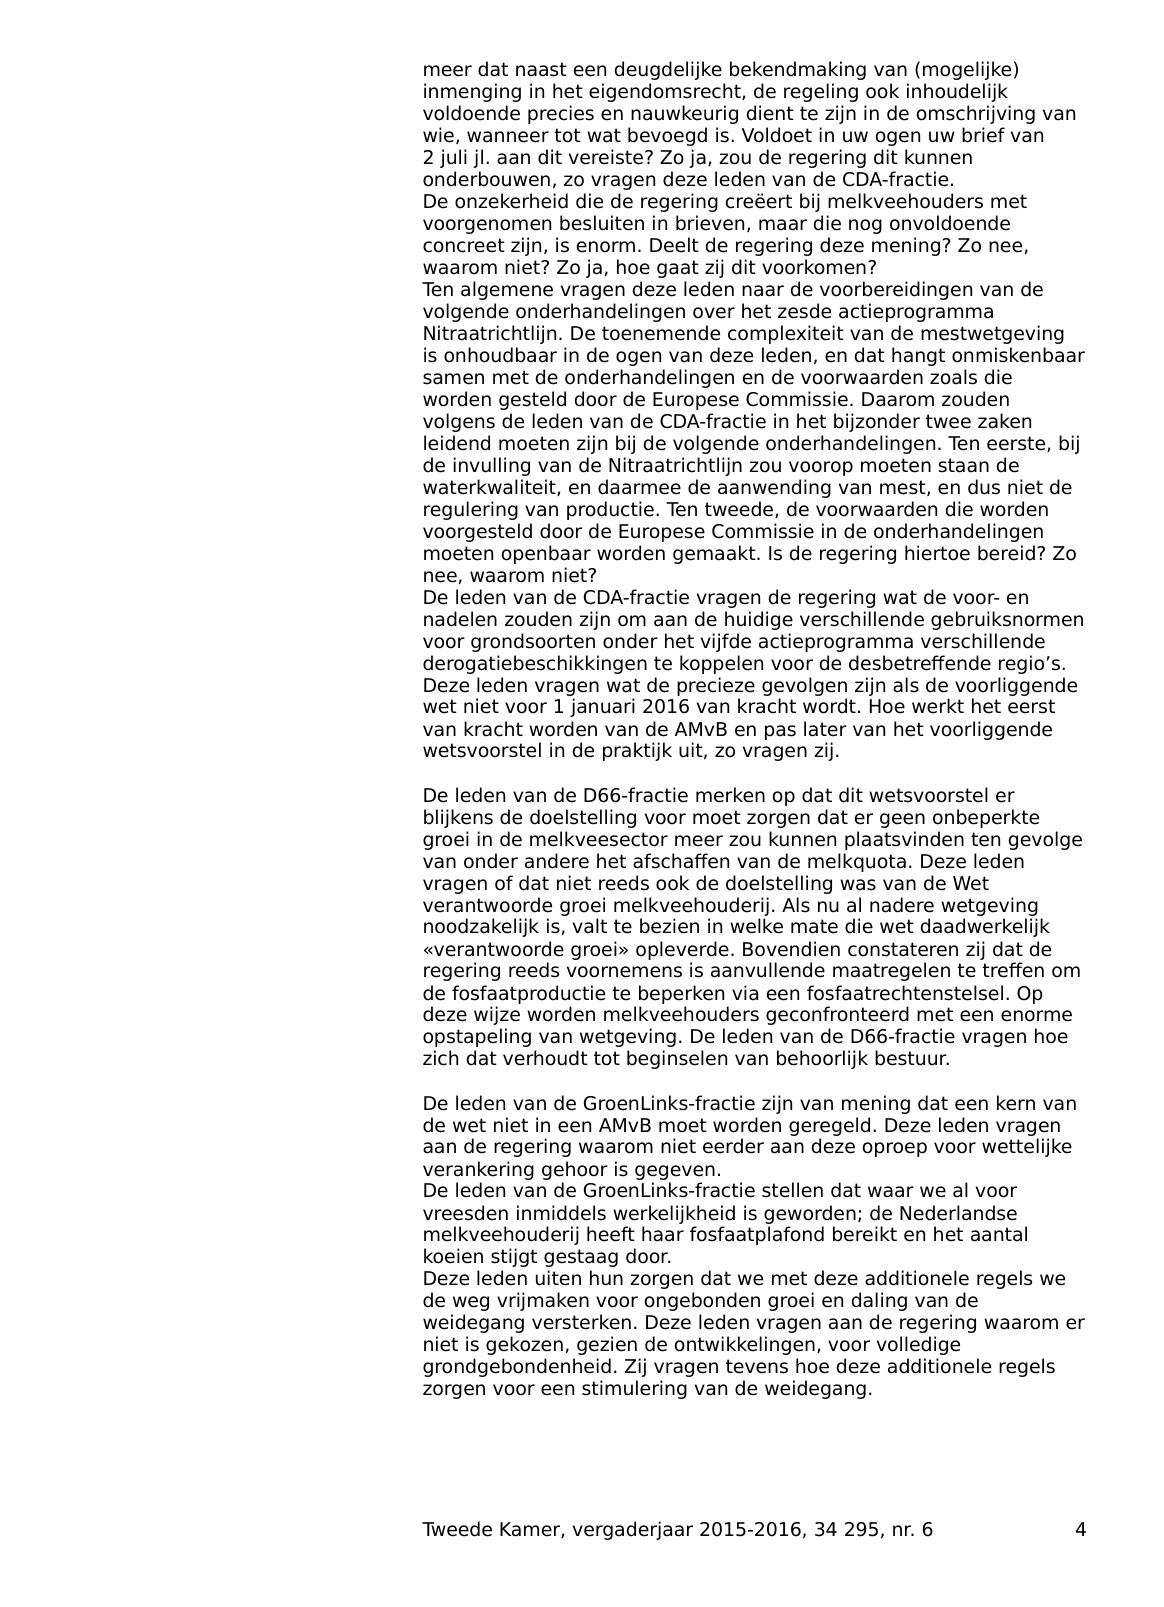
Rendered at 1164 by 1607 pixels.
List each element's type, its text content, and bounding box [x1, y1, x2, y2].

text De leden van de CDA-fractie vragen de regering wat de voor- en nadelen zouden zijn om aan de huidige verschillende gebruiksnormen voor grondsoorten onder het vijfde actieprogramma verschillende derogatiebeschikkingen te koppelen voor de desbetreffende regio’s. [422, 587, 1087, 674]
text De leden van de GroenLinks-fractie zijn van mening dat een kern van de wet niet in een AMvB moet worden geregeld. Deze leden vragen aan de regering waarom niet eerder aan deze oproep voor wettelijke verankering gehoor is gegeven. [422, 1092, 1087, 1180]
text De leden van de GroenLinks-fractie stellen dat waar we al voor vreesden inmiddels werkelijkheid is geworden; de Nederlandse melkveehouderij heeft haar fosfaatplafond bereikt en het aantal koeien stijgt gestaag door. [422, 1180, 1087, 1268]
text Deze leden uiten hun zorgen dat we met deze additionele regels we de weg vrijmaken voor ongebonden groei en daling van de weidegang versterken. Deze leden vragen aan de regering waarom er niet is gekozen, gezien de ontwikkelingen, voor volledige grondgebondenheid. Zij vragen tevens hoe deze additionele regels zorgen voor een stimulering van de weidegang. [422, 1268, 1087, 1400]
text Deze leden vragen wat de precieze gevolgen zijn als de voorliggende wet niet voor 1 januari 2016 van kracht wordt. Hoe werkt het eerst van kracht worden van de AMvB en pas later van het voorliggende wetsvoorstel in de praktijk uit, zo vragen zij. [422, 674, 1087, 762]
text De leden van de D66-fractie merken op dat dit wetsvoorstel er blijkens de doelstelling voor moet zorgen dat er geen onbeperkte groei in de melkveesector meer zou kunnen plaatsvinden ten gevolge van onder andere het afschaffen van de melkquota. Deze leden vragen of dat niet reeds ook de doelstelling was van de Wet verantwoorde groei melkveehouderij. Als nu al nadere wetgeving noodzakelijk is, valt te bezien in welke mate die wet daadwerkelijk «verantwoorde groei» opleverde. Bovendien constateren zij dat de regering reeds voornemens is aanvullende maatregelen te treffen om de fosfaatproductie te beperken via een fosfaatrechtenstelsel. Op deze wijze worden melkveehouders geconfronteerd met een enorme opstapeling van wetgeving. De leden van de D66-fractie vragen hoe zich dat verhoudt tot beginselen van behoorlijk bestuur. [422, 784, 1087, 1070]
text Ten algemene vragen deze leden naar de voorbereidingen van de volgende onderhandelingen over het zesde actieprogramma Nitraatrichtlijn. De toenemende complexiteit van de mestwetgeving is onhoudbaar in de ogen van deze leden, en dat hangt onmiskenbaar samen met de onderhandelingen en de voorwaarden zoals die worden gesteld door de Europese Commissie. Daarom zouden volgens de leden van de CDA-fractie in het bijzonder twee zaken leidend moeten zijn bij de volgende onderhandelingen. Ten eerste, bij de invulling van de Nitraatrichtlijn zou voorop moeten staan de waterkwaliteit, en daarmee de aanwending van mest, en dus niet de regulering van productie. Ten tweede, de voorwaarden die worden voorgesteld door de Europese Commissie in de onderhandelingen moeten openbaar worden gemaakt. Is de regering hiertoe bereid? Zo nee, waarom niet? [422, 279, 1087, 587]
text meer dat naast een deugdelijke bekendmaking van (mogelijke) inmenging in het eigendomsrecht, de regeling ook inhoudelijk voldoende precies en nauwkeurig dient te zijn in de omschrijving van wie, wanneer tot wat bevoegd is. Voldoet in uw ogen uw brief van 2 juli jl. aan dit vereiste? Zo ja, zou de regering dit kunnen onderbouwen, zo vragen deze leden van de CDA-fractie. [422, 59, 1087, 191]
text De onzekerheid die de regering creëert bij melkveehouders met voorgenomen besluiten in brieven, maar die nog onvoldoende concreet zijn, is enorm. Deelt de regering deze mening? Zo nee, waarom niet? Zo ja, hoe gaat zij dit voorkomen? [422, 191, 1087, 279]
